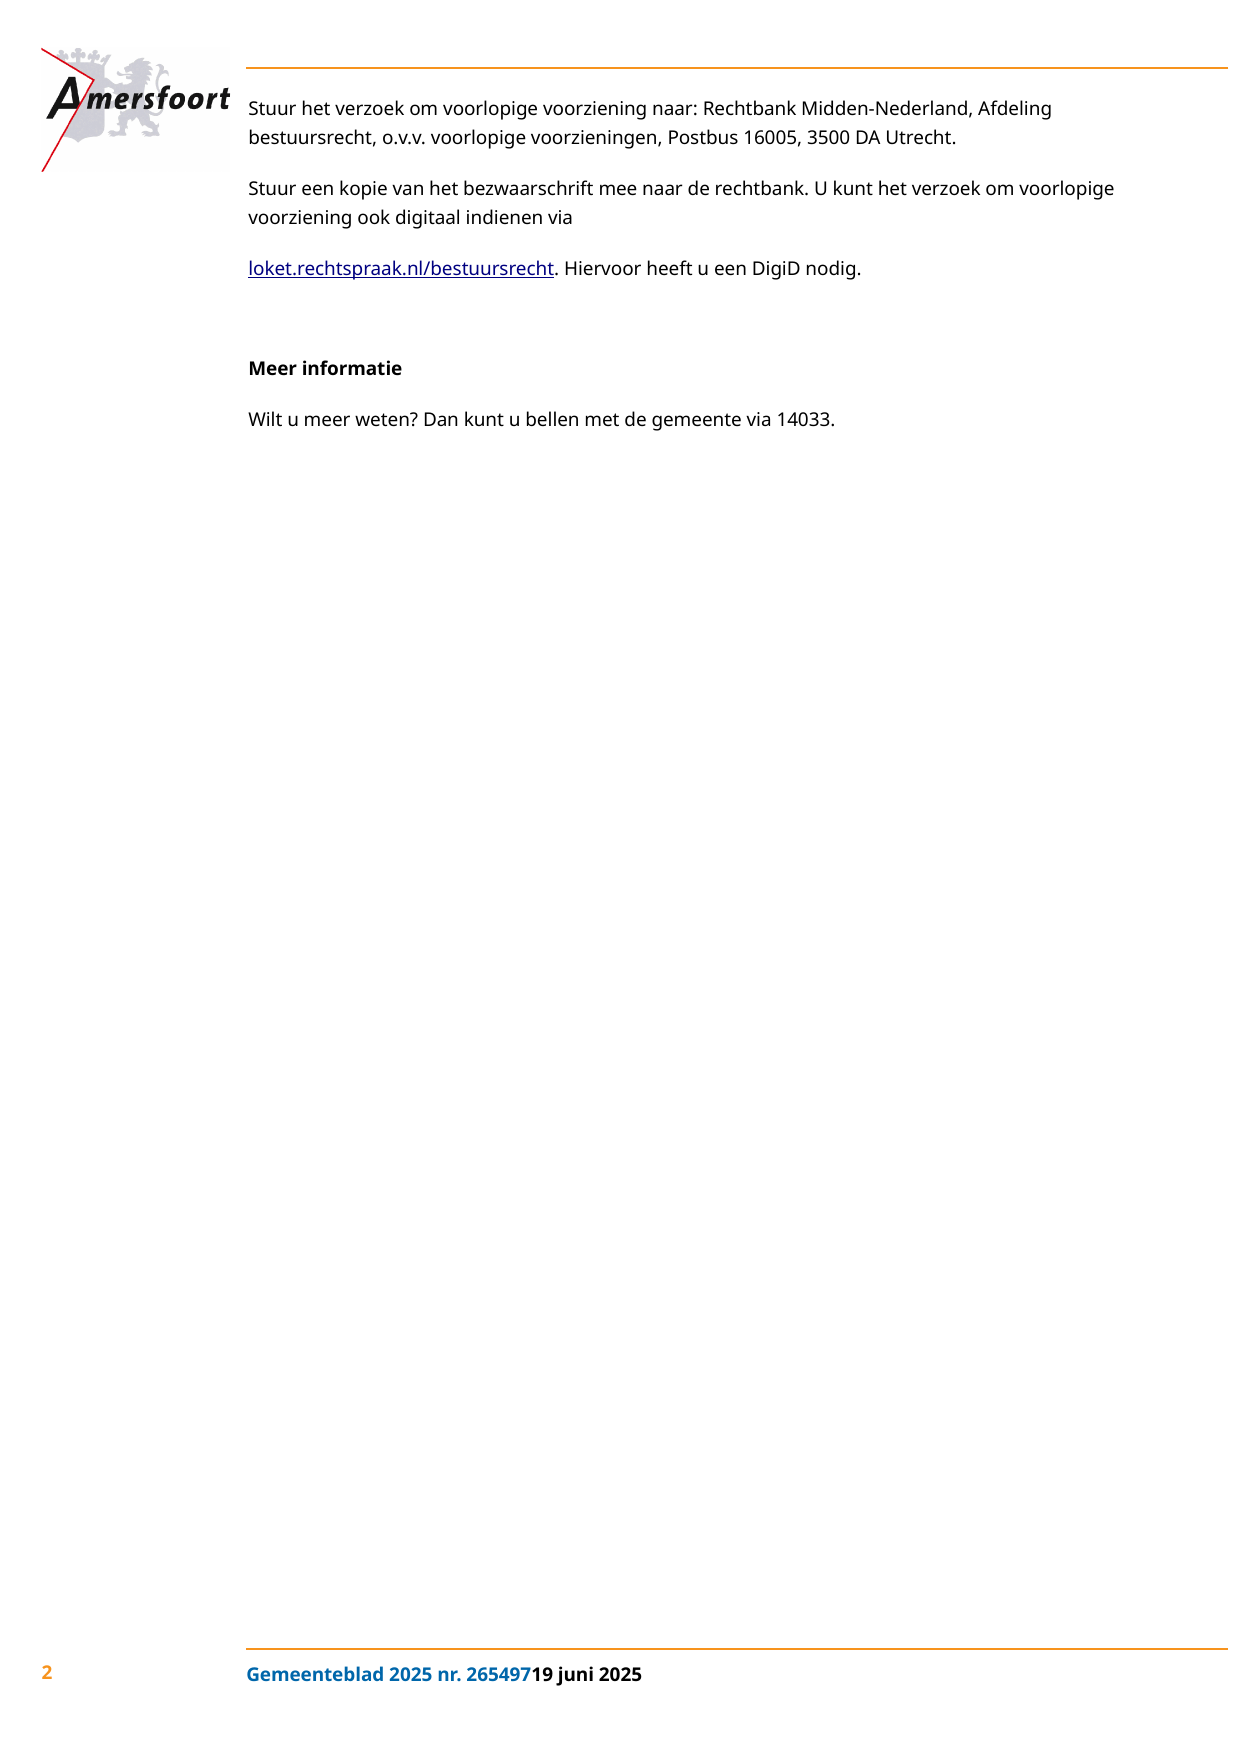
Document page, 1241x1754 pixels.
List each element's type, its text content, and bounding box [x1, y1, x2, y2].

text Stuur het verzoek om voorlopige voorziening naar: Rechtbank Midden-Nederland, Afdeling bestuursrecht, o.v.v. voorlopige voorzieningen, Postbus 16005, 3500 DA Utrecht. [248, 95, 1152, 150]
text Meer informatie [248, 356, 1152, 381]
text Stuur een kopie van het bezwaarschrift mee naar de rechtbank. U kunt het verzoek om voorlopige voorziening ook digitaal indienen via [248, 175, 1152, 230]
text loket.rechtspraak.nl/bestuursrecht. Hiervoor heeft u een DigiD nodig. [248, 255, 1152, 281]
picture [41, 47, 231, 172]
text Wilt u meer weten? Dan kunt u bellen met de gemeente via 14033. [248, 406, 1152, 432]
